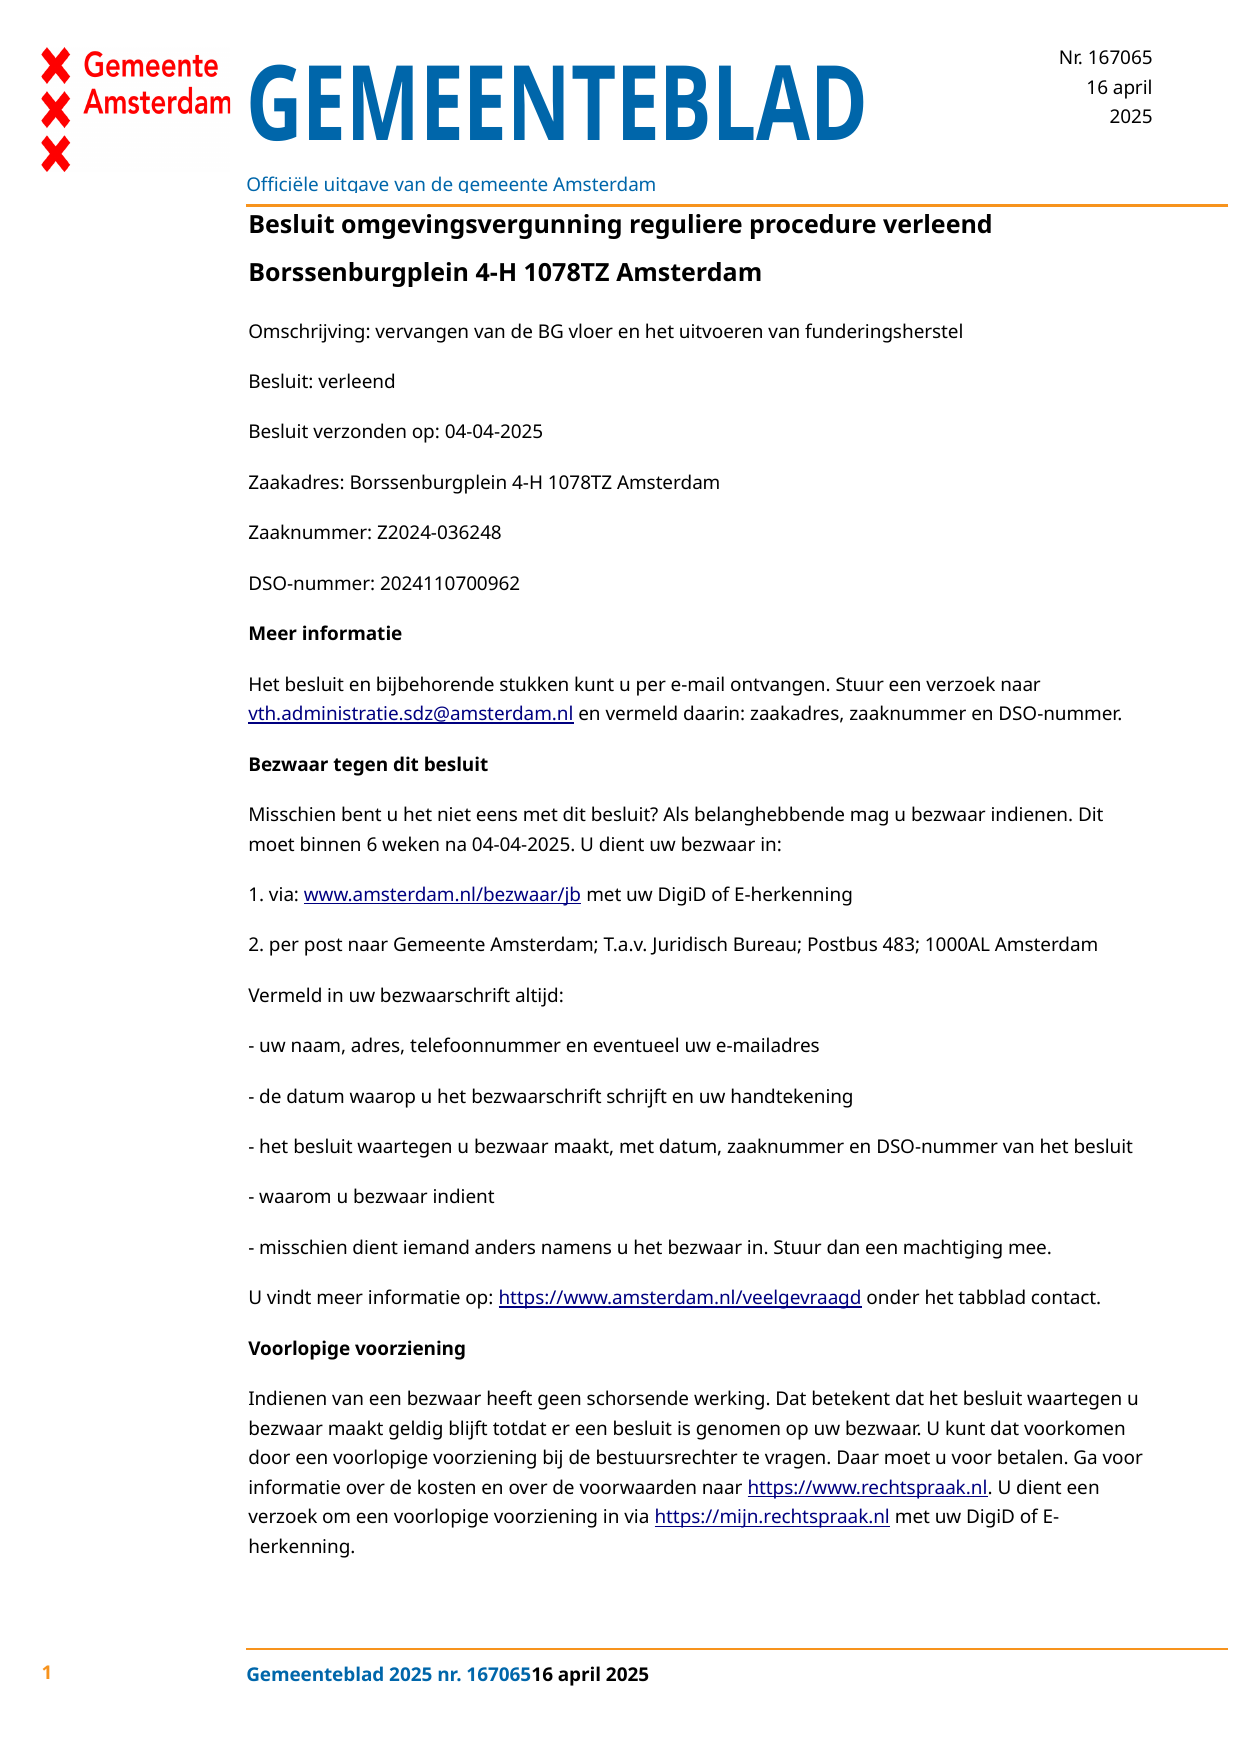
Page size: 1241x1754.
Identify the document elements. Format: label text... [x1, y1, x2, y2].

text Bezwaar tegen dit besluit [248, 751, 1152, 777]
text Besluit verzonden op: 04-04-2025 [248, 419, 1152, 444]
text 1. via: www.amsterdam.nl/bezwaar/jb met uw DigiD of E-herkenning [248, 881, 1152, 907]
text Vermeld in uw bezwaarschrift altijd: [248, 982, 1152, 1008]
text - misschien dient iemand anders namens u het bezwaar in. Stuur dan een machtiging mee. [248, 1234, 1152, 1260]
text Indienen van een bezwaar heeft geen schorsende werking. Dat betekent dat het besluit waartegen u bezwaar maakt geldig blijft totdat er een besluit is genomen op uw bezwaar. U kunt dat voorkomen door een voorlopige voorziening bij de bestuursrechter te vragen. Daar moet u voor betalen. Ga voor informatie over de kosten en over de voorwaarden naar https://www.rechtspraak.nl. U dient een verzoek om een voorlopige voorziening in via https://mijn.rechtspraak.nl met uw DigiD of E-herkenning. [248, 1385, 1152, 1559]
text 2. per post naar Gemeente Amsterdam; T.a.v. Juridisch Bureau; Postbus 483; 1000AL Amsterdam [248, 932, 1152, 957]
text Zaaknummer: Z2024-036248 [248, 519, 1152, 545]
text Besluit omgevingsvergunning reguliere procedure verleend Borssenburgplein 4-H 1078TZ Amsterdam [248, 207, 1152, 288]
picture [41, 47, 231, 172]
text U vindt meer informatie op: https://www.amsterdam.nl/veelgevraagd onder het tabblad contact. [248, 1284, 1152, 1310]
text Voorlopige voorziening [248, 1335, 1152, 1361]
text - waarom u bezwaar indient [248, 1184, 1152, 1209]
text Meer informatie [248, 620, 1152, 646]
text Misschien bent u het niet eens met dit besluit? Als belanghebbende mag u bezwaar indienen. Dit moet binnen 6 weken na 04-04-2025. U dient uw bezwaar in: [248, 801, 1152, 857]
text Zaakadres: Borssenburgplein 4-H 1078TZ Amsterdam [248, 469, 1152, 495]
text Het besluit en bijbehorende stukken kunt u per e-mail ontvangen. Stuur een verzoek naar vth.administratie.sdz@amsterdam.nl en vermeld daarin: zaakadres, zaaknummer en DSO-nummer. [248, 671, 1152, 726]
text DSO-nummer: 2024110700962 [248, 570, 1152, 596]
text Omschrijving: vervangen van de BG vloer en het uitvoeren van funderingsherstel [248, 318, 1152, 344]
text Besluit: verleend [248, 368, 1152, 394]
text - het besluit waartegen u bezwaar maakt, met datum, zaaknummer en DSO-nummer van het besluit [248, 1133, 1152, 1159]
text - uw naam, adres, telefoonnummer en eventueel uw e-mailadres [248, 1032, 1152, 1058]
text - de datum waarop u het bezwaarschrift schrijft en uw handtekening [248, 1083, 1152, 1109]
